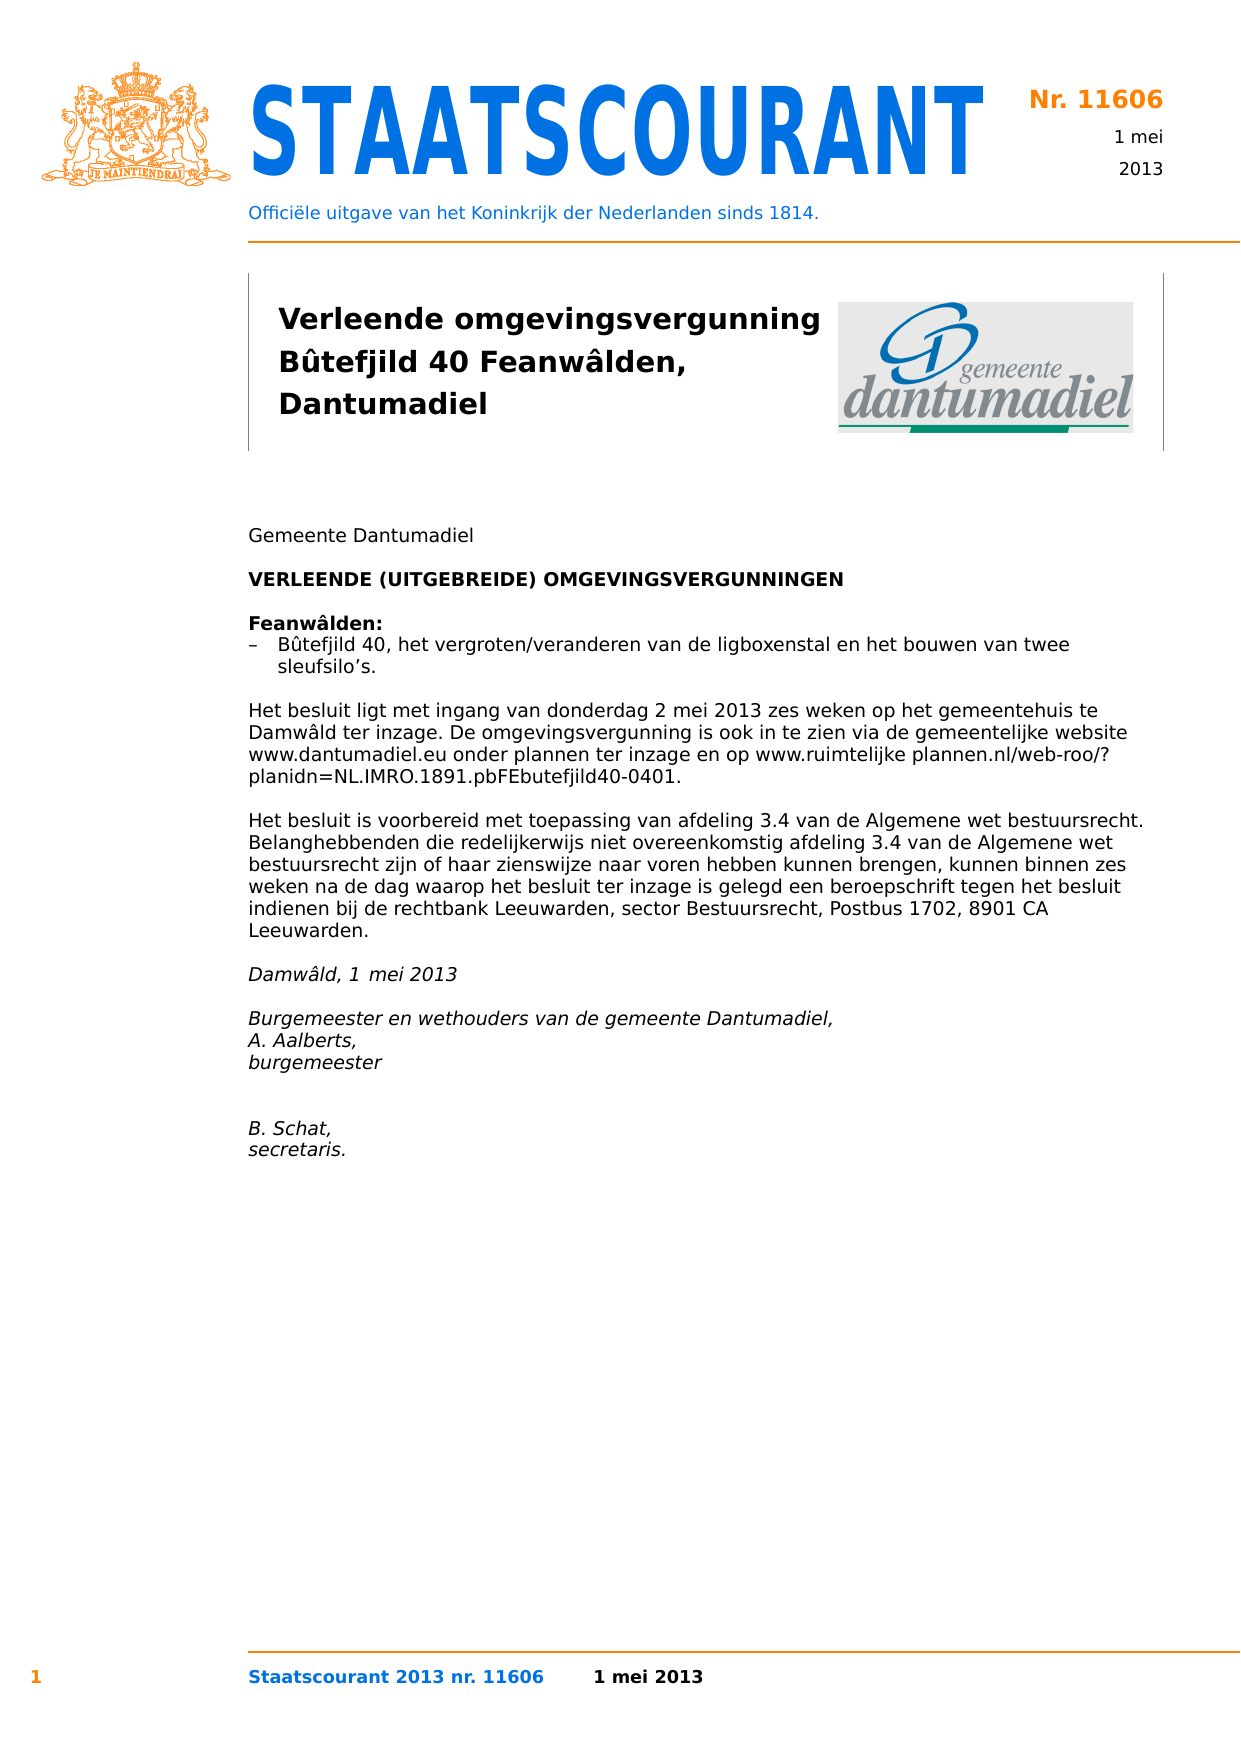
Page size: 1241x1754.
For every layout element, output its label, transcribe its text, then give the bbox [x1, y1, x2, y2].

subtitle Verleende omgevingsvergunning Bûtefjild 40 Feanwâlden, Dantumadiel [249, 273, 1163, 451]
text Het besluit is voorbereid met toepassing van afdeling 3.4 van de Algemene wet bestuursrecht. Belanghebbenden die redelijkerwijs niet overeenkomstig afdeling 3.4 van de Algemene wet bestuursrecht zijn of haar zienswijze naar voren hebben kunnen brengen, kunnen binnen zes weken na de dag waarop het besluit ter inzage is gelegd een beroepschrift tegen het besluit indienen bij de rechtbank Leeuwarden, sector Bestuursrecht, Postbus 1702, 8901 CA Leeuwarden. [248, 810, 1163, 942]
picture [41, 62, 231, 186]
text Gemeente Dantumadiel [248, 525, 1163, 547]
text Damwâld, 1 mei 2013 [248, 964, 1163, 986]
text Het besluit ligt met ingang van donderdag 2 mei 2013 zes weken op het gemeentehuis te Damwâld ter inzage. De omgevingsvergunning is ook in te zien via de gemeentelijke website www.dantumadiel.eu onder plannen ter inzage en op www.ruimtelijke plannen.nl/web-roo/?planidn=NL.IMRO.1891.pbFEbutefjild40-0401. [248, 700, 1163, 788]
picture [838, 302, 1134, 433]
text Burgemeester en wethouders van de gemeente Dantumadiel, A. Aalberts, burgemeester [248, 1008, 1163, 1073]
table_cell Officiële uitgave van het Koninkrijk der Nederlanden sinds 1814. [248, 203, 1240, 241]
text B. Schat, secretaris. [248, 1095, 1163, 1161]
text VERLEENDE (UITGEBREIDE) OMGEVINGSVERGUNNINGEN [248, 568, 1163, 591]
text Feanwâlden: [248, 612, 1163, 634]
table_header STAATSCOURANT [248, 62, 998, 203]
table_header [25, 62, 248, 241]
table_header Nr. 11606 [998, 62, 1240, 121]
text – Bûtefjild 40, het vergroten/veranderen van de ligboxenstal en het bouwen van twee sleufsilo’s. [248, 634, 1163, 678]
table_cell 1 mei [998, 121, 1240, 153]
table_cell 2013 [998, 153, 1240, 203]
